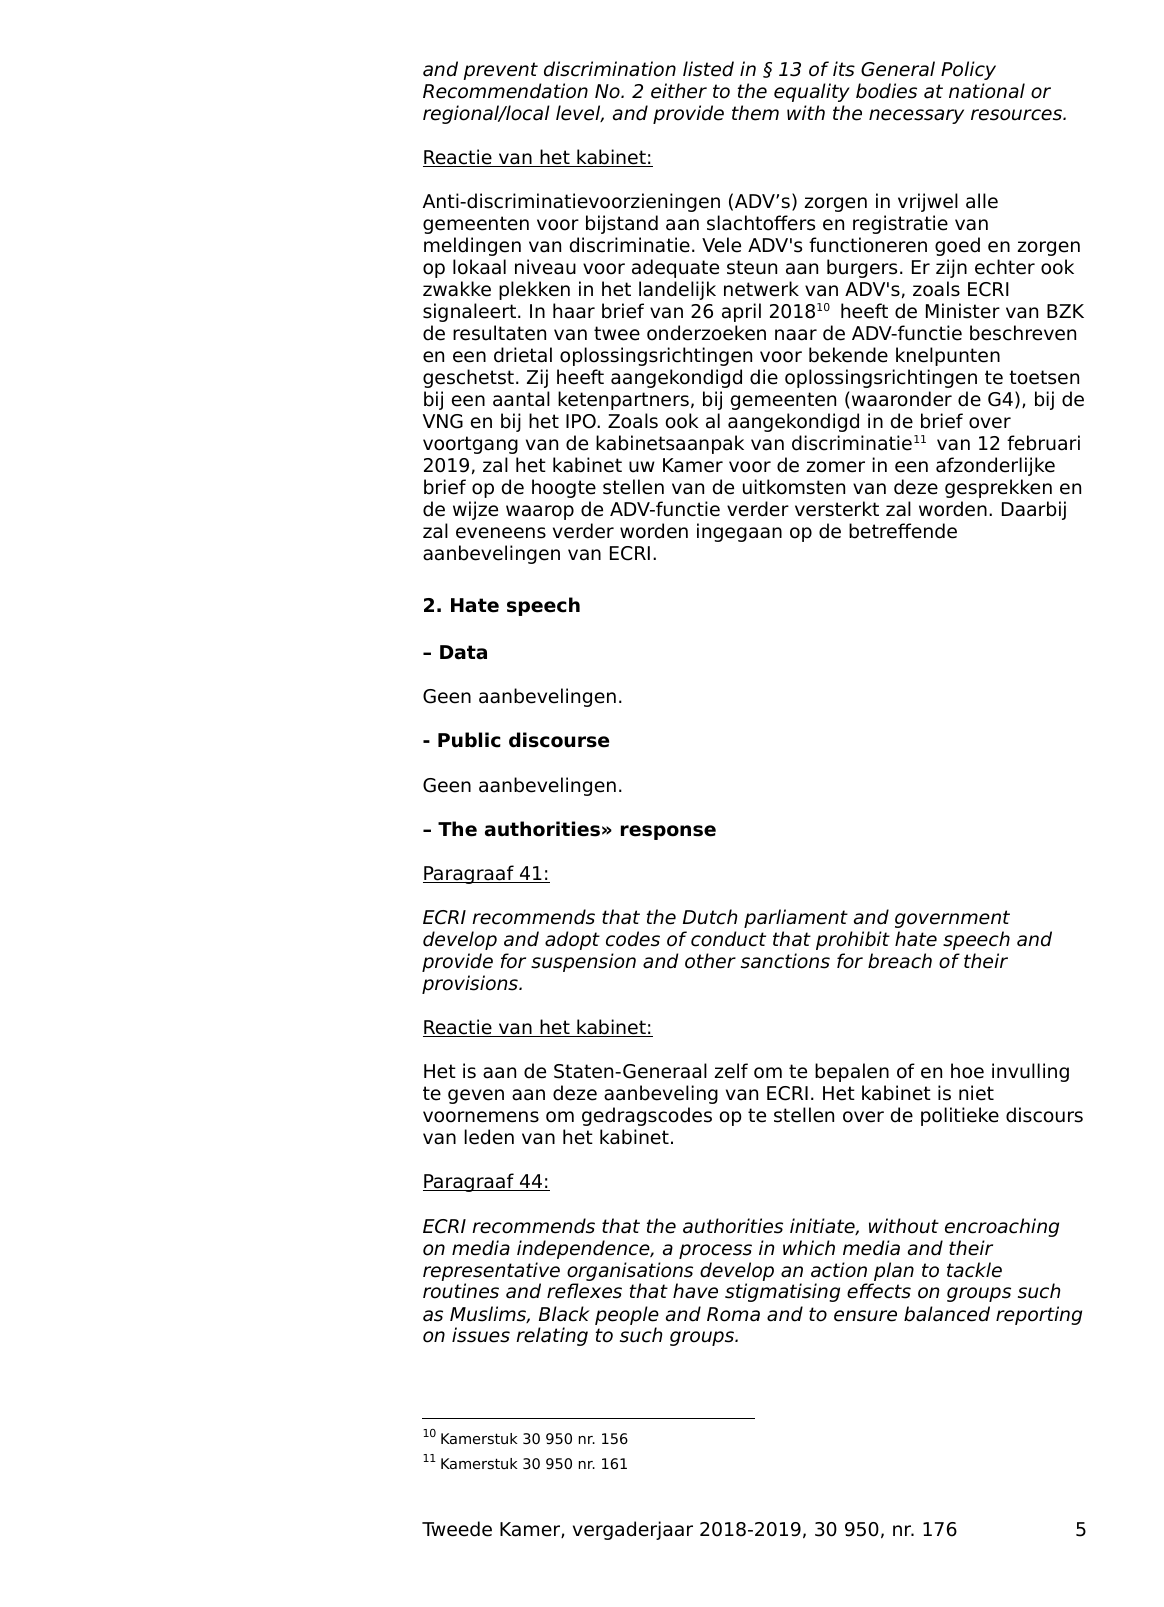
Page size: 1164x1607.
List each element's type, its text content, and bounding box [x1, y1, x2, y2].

text and prevent discrimination listed in § 13 of its General Policy Recommendation No. 2 either to the equality bodies at national or regional/local level, and provide them with the necessary resources. [422, 59, 1087, 125]
text Kamerstuk 30 950 nr. 161 [422, 1452, 1087, 1474]
subtitle – The authorities» response [422, 819, 1087, 841]
text Geen aanbevelingen. [422, 686, 1087, 708]
text Anti-discriminatievoorzieningen (ADV’s) zorgen in vrijwel alle gemeenten voor bijstand aan slachtoffers en registratie van meldingen van discriminatie. Vele ADV's functioneren goed en zorgen op lokaal niveau voor adequate steun aan burgers. Er zijn echter ook zwakke plekken in het landelijk netwerk van ADV's, zoals ECRI signaleert. In haar brief van 26 april 2018 heeft de Minister van BZK de resultaten van twee onderzoeken naar de ADV-functie beschreven en een drietal oplossingsrichtingen voor bekende knelpunten geschetst. Zij heeft aangekondigd die oplossingsrichtingen te toetsen bij een aantal ketenpartners, bij gemeenten (waaronder de G4), bij de VNG en bij het IPO. Zoals ook al aangekondigd in de brief over voortgang van de kabinetsaanpak van discriminatie van 12 februari 2019, zal het kabinet uw Kamer voor de zomer in een afzonderlijke brief op de hoogte stellen van de uitkomsten van deze gesprekken en de wijze waarop de ADV-functie verder versterkt zal worden. Daarbij zal eveneens verder worden ingegaan op de betreffende aanbevelingen van ECRI. [422, 191, 1087, 565]
subtitle Reactie van het kabinet: [422, 1017, 1087, 1039]
text Het is aan de Staten-Generaal zelf om te bepalen of en hoe invulling te geven aan deze aanbeveling van ECRI. Het kabinet is niet voornemens om gedragscodes op te stellen over de politieke discours van leden van het kabinet. [422, 1061, 1087, 1149]
subtitle Paragraaf 41: [422, 863, 1087, 885]
subtitle Paragraaf 44: [422, 1171, 1087, 1193]
text Geen aanbevelingen. [422, 774, 1087, 796]
text ECRI recommends that the authorities initiate, without encroaching on media independence, a process in which media and their representative organisations develop an action plan to tackle routines and reflexes that have stigmatising effects on groups such as Muslims, Black people and Roma and to ensure balanced reporting on issues relating to such groups. [422, 1216, 1087, 1347]
subtitle – Data [422, 642, 1087, 664]
text Kamerstuk 30 950 nr. 156 [422, 1427, 1087, 1449]
subtitle - Public discourse [422, 730, 1087, 752]
text ECRI recommends that the Dutch parliament and government develop and adopt codes of conduct that prohibit hate speech and provide for suspension and other sanctions for breach of their provisions. [422, 907, 1087, 995]
subtitle 2. Hate speech [422, 595, 1087, 617]
subtitle Reactie van het kabinet: [422, 147, 1087, 169]
